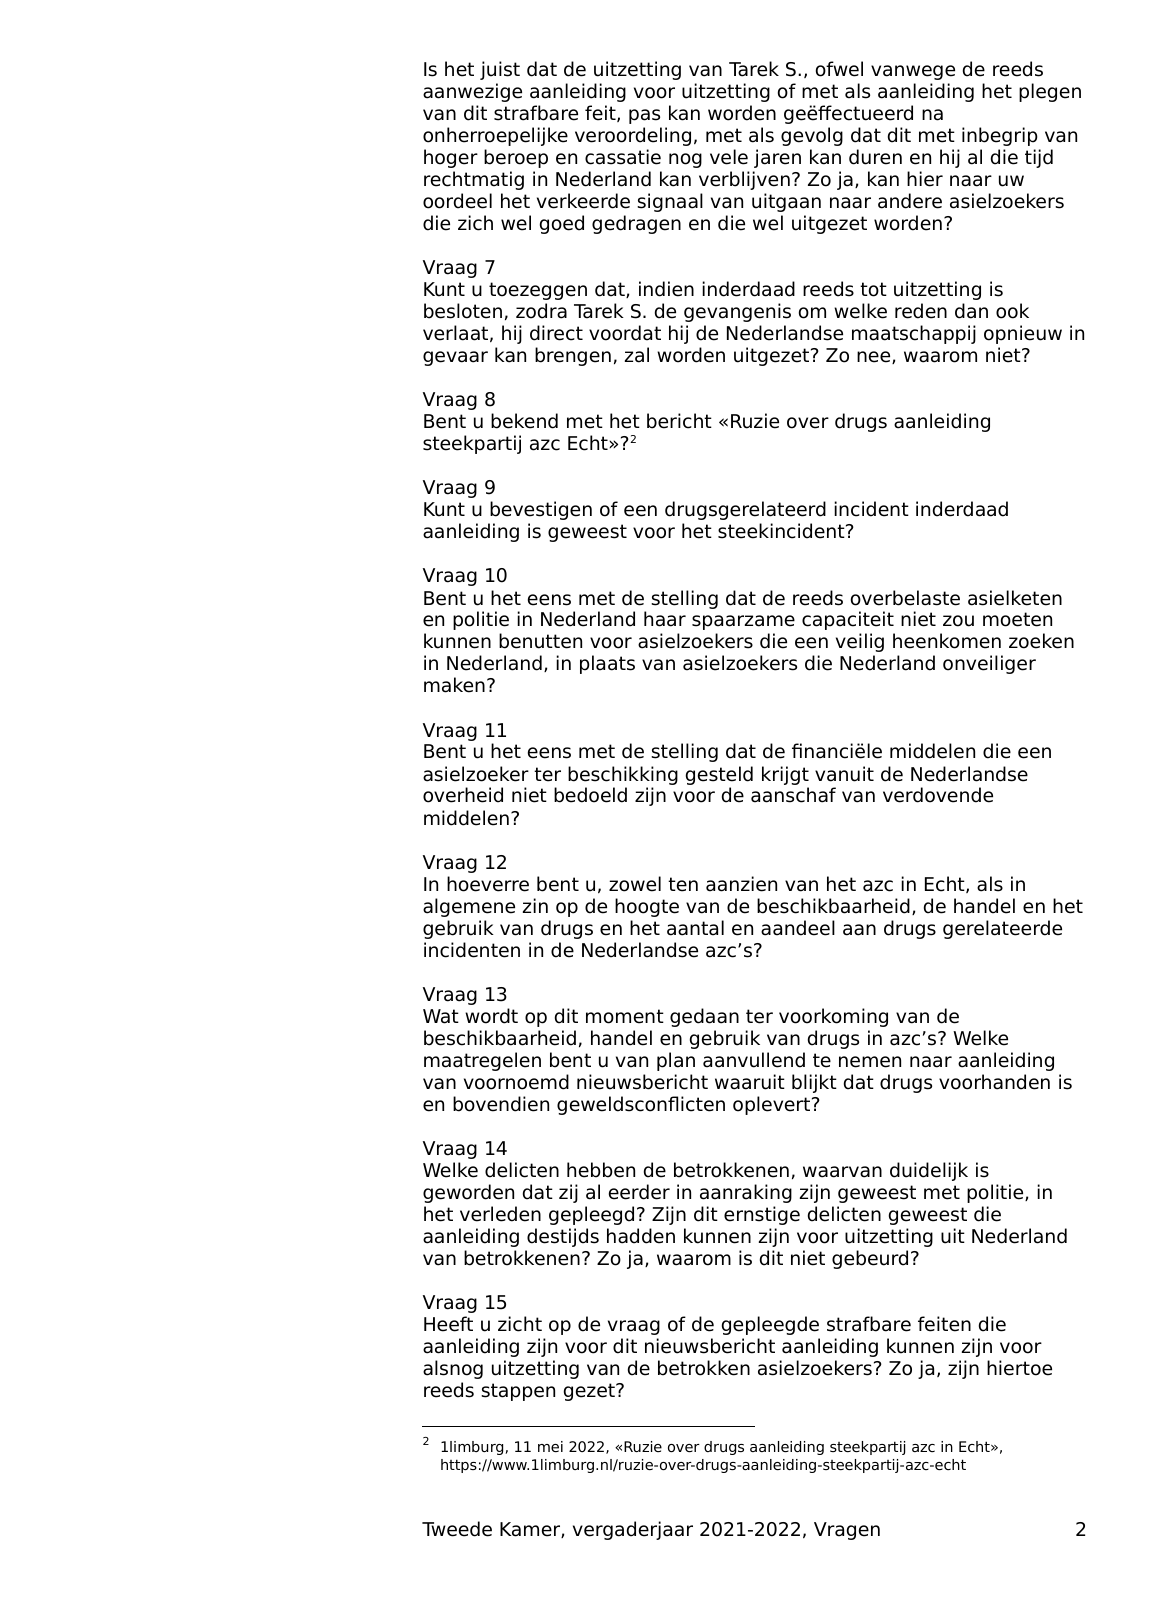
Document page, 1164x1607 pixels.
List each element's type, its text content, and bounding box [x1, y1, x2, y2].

text In hoeverre bent u, zowel ten aanzien van het azc in Echt, als in algemene zin op de hoogte van de beschikbaarheid, de handel en het gebruik van drugs en het aantal en aandeel aan drugs gerelateerde incidenten in de Nederlandse azc’s? [422, 873, 1087, 961]
text Vraag 14 [422, 1138, 1087, 1160]
text Heeft u zicht op de vraag of de gepleegde strafbare feiten die aanleiding zijn voor dit nieuwsbericht aanleiding kunnen zijn voor alsnog uitzetting van de betrokken asielzoekers? Zo ja, zijn hiertoe reeds stappen gezet? [422, 1314, 1087, 1402]
text Vraag 11 [422, 719, 1087, 741]
text Welke delicten hebben de betrokkenen, waarvan duidelijk is geworden dat zij al eerder in aanraking zijn geweest met politie, in het verleden gepleegd? Zijn dit ernstige delicten geweest die aanleiding destijds hadden kunnen zijn voor uitzetting uit Nederland van betrokkenen? Zo ja, waarom is dit niet gebeurd? [422, 1160, 1087, 1269]
text Vraag 9 [422, 477, 1087, 499]
text Vraag 7 [422, 257, 1087, 279]
text Wat wordt op dit moment gedaan ter voorkoming van de beschikbaarheid, handel en gebruik van drugs in azc’s? Welke maatregelen bent u van plan aanvullend te nemen naar aanleiding van voornoemd nieuwsbericht waaruit blijkt dat drugs voorhanden is en bovendien geweldsconflicten oplevert? [422, 1006, 1087, 1116]
text Vraag 8 [422, 389, 1087, 411]
text Kunt u toezeggen dat, indien inderdaad reeds tot uitzetting is besloten, zodra Tarek S. de gevangenis om welke reden dan ook verlaat, hij direct voordat hij de Nederlandse maatschappij opnieuw in gevaar kan brengen, zal worden uitgezet? Zo nee, waarom niet? [422, 279, 1087, 367]
text Bent u het eens met de stelling dat de reeds overbelaste asielketen en politie in Nederland haar spaarzame capaciteit niet zou moeten kunnen benutten voor asielzoekers die een veilig heenkomen zoeken in Nederland, in plaats van asielzoekers die Nederland onveiliger maken? [422, 587, 1087, 697]
text Kunt u bevestigen of een drugsgerelateerd incident inderdaad aanleiding is geweest voor het steekincident? [422, 499, 1087, 543]
text Bent u bekend met het bericht «Ruzie over drugs aanleiding steekpartij azc Echt»? [422, 411, 1087, 455]
text Vraag 15 [422, 1292, 1087, 1314]
text Vraag 10 [422, 565, 1087, 587]
text Vraag 12 [422, 852, 1087, 873]
text 1limburg, 11 mei 2022, «Ruzie over drugs aanleiding steekpartij azc in Echt», https://www.1limburg.nl/ruzie-over-drugs-aanleiding-steekpartij-azc-echt [422, 1435, 1087, 1474]
text Is het juist dat de uitzetting van Tarek S., ofwel vanwege de reeds aanwezige aanleiding voor uitzetting of met als aanleiding het plegen van dit strafbare feit, pas kan worden geëffectueerd na onherroepelijke veroordeling, met als gevolg dat dit met inbegrip van hoger beroep en cassatie nog vele jaren kan duren en hij al die tijd rechtmatig in Nederland kan verblijven? Zo ja, kan hier naar uw oordeel het verkeerde signaal van uitgaan naar andere asielzoekers die zich wel goed gedragen en die wel uitgezet worden? [422, 59, 1087, 235]
text Vraag 13 [422, 984, 1087, 1006]
text Bent u het eens met de stelling dat de financiële middelen die een asielzoeker ter beschikking gesteld krijgt vanuit de Nederlandse overheid niet bedoeld zijn voor de aanschaf van verdovende middelen? [422, 741, 1087, 829]
